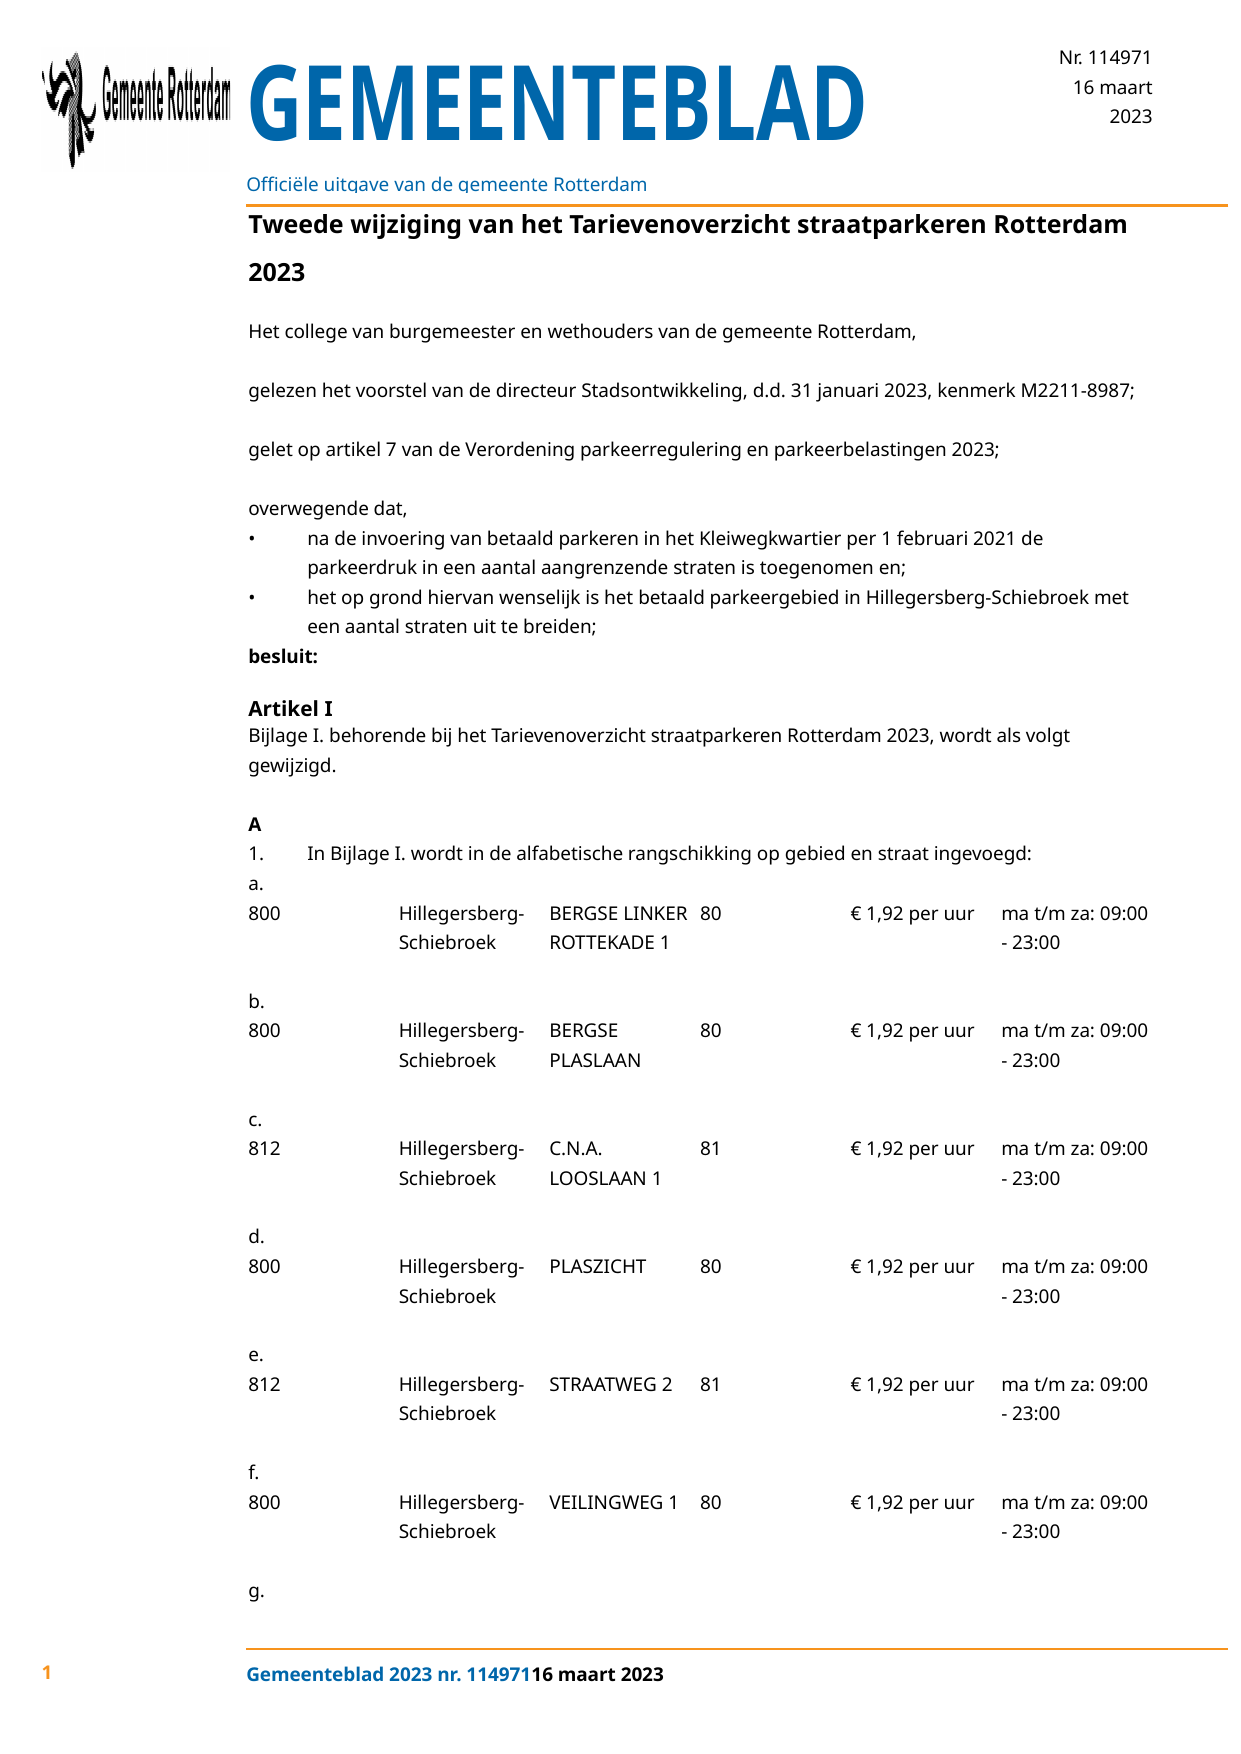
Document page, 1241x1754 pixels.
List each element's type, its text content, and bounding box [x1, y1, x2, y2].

table_header 80 [700, 1489, 850, 1544]
list In Bijlage I. wordt in de alfabetische rangschikking op gebied en straat ingevoegd: [248, 841, 1152, 866]
table_header Hillegersberg-Schiebroek [399, 1371, 549, 1426]
table_header 800 [248, 1253, 398, 1308]
table_header Hillegersberg-Schiebroek [399, 1018, 549, 1073]
table_header ma t/m za: 09:00 - 23:00 [1001, 900, 1152, 955]
table_header Hillegersberg-Schiebroek [399, 1253, 549, 1308]
table_header € 1,92 per uur [850, 900, 1001, 955]
list na de invoering van betaald parkeren in het Kleiwegkwartier per 1 februari 2021 de parkeerdruk in een aantal aangrenzende straten is toegenomen en; [248, 525, 1152, 580]
text f. [248, 1459, 1152, 1485]
text Tweede wijziging van het Tarievenoverzicht straatparkeren Rotterdam 2023 [248, 207, 1152, 288]
table_header ma t/m za: 09:00 - 23:00 [1001, 1489, 1152, 1544]
text gelet op artikel 7 van de Verordening parkeerregulering en parkeerbelastingen 2023; [248, 436, 1152, 462]
table_header € 1,92 per uur [850, 1371, 1001, 1426]
table_header 800 [248, 1018, 398, 1073]
text e. [248, 1341, 1152, 1367]
list het op grond hiervan wenselijk is het betaald parkeergebied in Hillegersberg-Schiebroek met een aantal straten uit te breiden; [248, 584, 1152, 639]
table_header 80 [700, 1018, 850, 1073]
table_header € 1,92 per uur [850, 1489, 1001, 1544]
table_header BERGSE LINKER ROTTEKADE 1 [549, 900, 700, 955]
table_header Hillegersberg-Schiebroek [399, 1135, 549, 1191]
table_header € 1,92 per uur [850, 1253, 1001, 1308]
table_header Hillegersberg-Schiebroek [399, 900, 549, 955]
table_header PLASZICHT [549, 1253, 700, 1308]
text besluit: [248, 643, 1152, 669]
table_header VEILINGWEG 1 [549, 1489, 700, 1544]
text Bijlage I. behorende bij het Tarievenoverzicht straatparkeren Rotterdam 2023, wordt als volgt gewijzigd. [248, 722, 1152, 777]
table_header 812 [248, 1135, 398, 1191]
text Artikel I [248, 694, 1152, 722]
table_header STRAATWEG 2 [549, 1371, 700, 1426]
table_header € 1,92 per uur [850, 1135, 1001, 1191]
table_header 81 [700, 1371, 850, 1426]
text A [248, 811, 1152, 837]
text g. [248, 1577, 1152, 1603]
table_header 80 [700, 900, 850, 955]
text d. [248, 1223, 1152, 1249]
table_header Hillegersberg-Schiebroek [399, 1489, 549, 1544]
table_header 81 [700, 1135, 850, 1191]
table_header € 1,92 per uur [850, 1018, 1001, 1073]
picture [41, 47, 231, 172]
text b. [248, 988, 1152, 1014]
table_header ma t/m za: 09:00 - 23:00 [1001, 1018, 1152, 1073]
table_header 800 [248, 900, 398, 955]
table_header ma t/m za: 09:00 - 23:00 [1001, 1371, 1152, 1426]
text c. [248, 1106, 1152, 1131]
table_header 800 [248, 1489, 398, 1544]
table_header ma t/m za: 09:00 - 23:00 [1001, 1253, 1152, 1308]
table_header 80 [700, 1253, 850, 1308]
text overwegende dat, [248, 495, 1152, 521]
table_header 812 [248, 1371, 398, 1426]
text Het college van burgemeester en wethouders van de gemeente Rotterdam, [248, 318, 1152, 344]
table_header C.N.A. LOOSLAAN 1 [549, 1135, 700, 1191]
text a. [248, 870, 1152, 896]
table_header BERGSE PLASLAAN [549, 1018, 700, 1073]
table_header ma t/m za: 09:00 - 23:00 [1001, 1135, 1152, 1191]
text gelezen het voorstel van de directeur Stadsontwikkeling, d.d. 31 januari 2023, kenmerk M2211-8987; [248, 377, 1152, 403]
